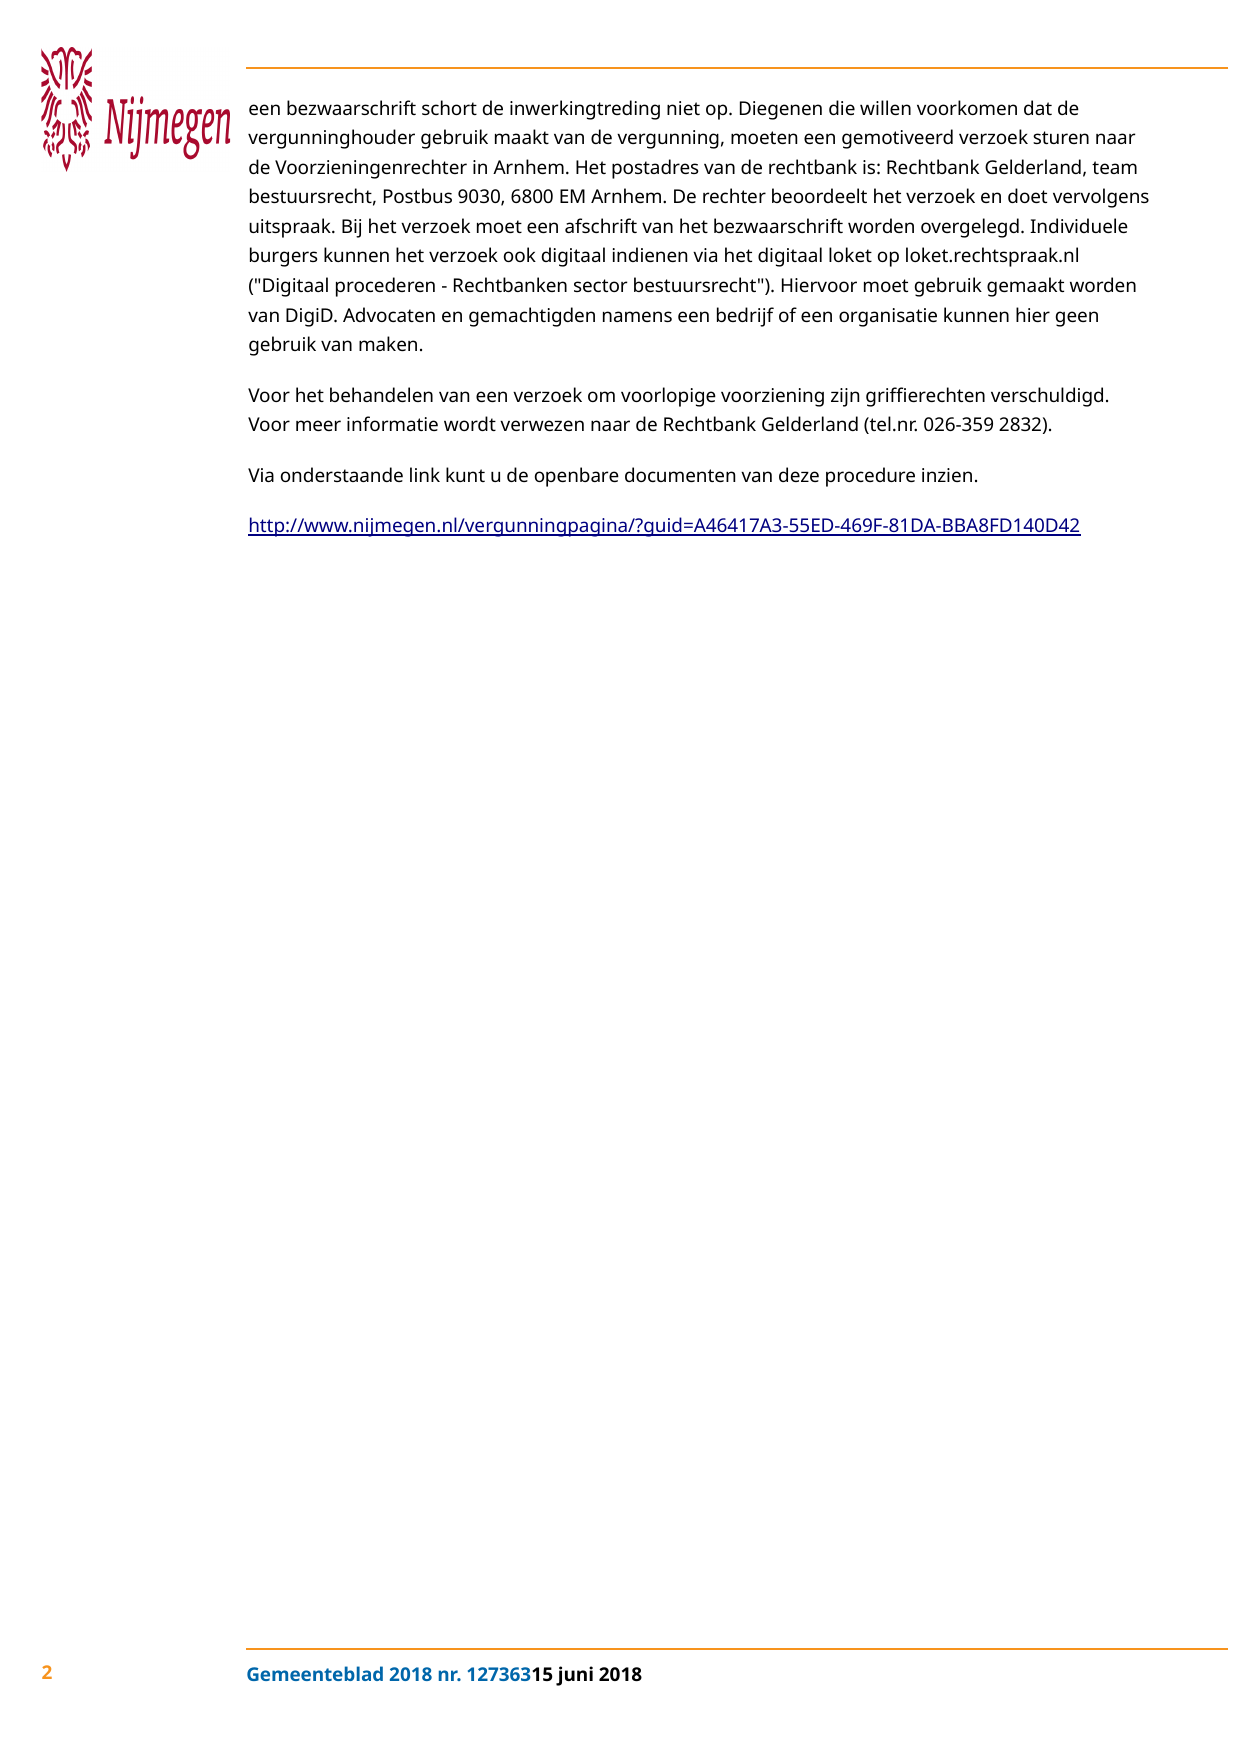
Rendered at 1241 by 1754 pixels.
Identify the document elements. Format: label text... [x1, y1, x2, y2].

picture [41, 47, 231, 172]
text Via onderstaande link kunt u de openbare documenten van deze procedure inzien. [248, 462, 1152, 488]
text http://www.nijmegen.nl/vergunningpagina/?guid=A46417A3-55ED-469F-81DA-BBA8FD140D42 [248, 512, 1152, 538]
text een bezwaarschrift schort de inwerkingtreding niet op. Diegenen die willen voorkomen dat de vergunninghouder gebruik maakt van de vergunning, moeten een gemotiveerd verzoek sturen naar de Voorzieningenrechter in Arnhem. Het postadres van de rechtbank is: Rechtbank Gelderland, team bestuursrecht, Postbus 9030, 6800 EM Arnhem. De rechter beoordeelt het verzoek en doet vervolgens uitspraak. Bij het verzoek moet een afschrift van het bezwaarschrift worden overgelegd. Individuele burgers kunnen het verzoek ook digitaal indienen via het digitaal loket op loket.rechtspraak.nl ("Digitaal procederen - Rechtbanken sector bestuursrecht"). Hiervoor moet gebruik gemaakt worden van DigiD. Advocaten en gemachtigden namens een bedrijf of een organisatie kunnen hier geen gebruik van maken. [248, 95, 1152, 357]
text Voor het behandelen van een verzoek om voorlopige voorziening zijn griffierechten verschuldigd. Voor meer informatie wordt verwezen naar de Rechtbank Gelderland (tel.nr. 026-359 2832). [248, 382, 1152, 437]
